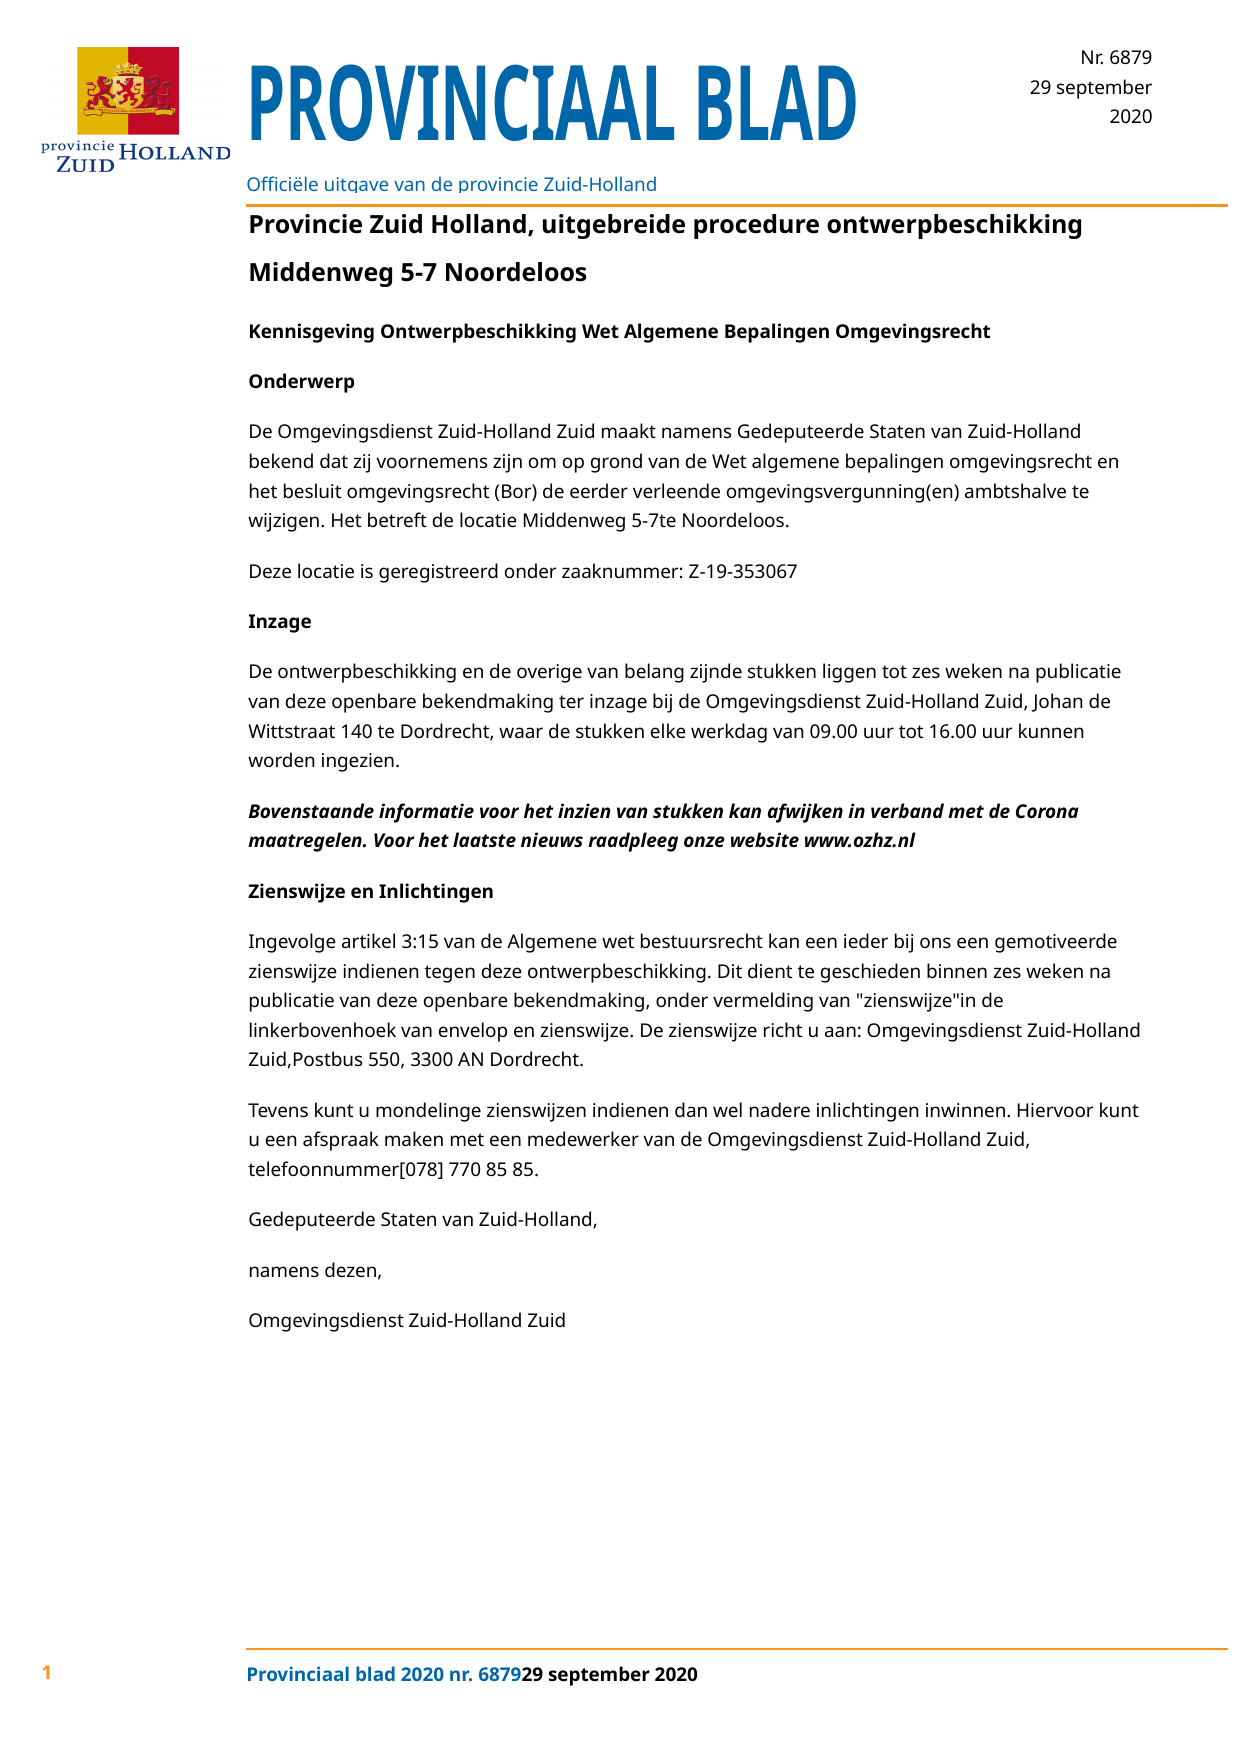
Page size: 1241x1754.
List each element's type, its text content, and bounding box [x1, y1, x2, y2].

picture [41, 47, 231, 172]
text Ingevolge artikel 3:15 van de Algemene wet bestuursrecht kan een ieder bij ons een gemotiveerde zienswijze indienen tegen deze ontwerpbeschikking. Dit dient te geschieden binnen zes weken na publicatie van deze openbare bekendmaking, onder vermelding van "zienswijze"in de linkerbovenhoek van envelop en zienswijze. De zienswijze richt u aan: Omgevingsdienst Zuid-Holland Zuid,Postbus 550, 3300 AN Dordrecht. [248, 928, 1152, 1072]
text Deze locatie is geregistreerd onder zaaknummer: Z-19-353067 [248, 558, 1152, 584]
text Zienswijze en Inlichtingen [248, 878, 1152, 904]
text Kennisgeving Ontwerpbeschikking Wet Algemene Bepalingen Omgevingsrecht [248, 318, 1152, 344]
text Omgevingsdienst Zuid-Holland Zuid [248, 1307, 1152, 1333]
text Provincie Zuid Holland, uitgebreide procedure ontwerpbeschikking Middenweg 5-7 Noordeloos [248, 207, 1152, 288]
text namens dezen, [248, 1257, 1152, 1283]
text De Omgevingsdienst Zuid-Holland Zuid maakt namens Gedeputeerde Staten van Zuid-Holland bekend dat zij voornemens zijn om op grond van de Wet algemene bepalingen omgevingsrecht en het besluit omgevingsrecht (Bor) de eerder verleende omgevingsvergunning(en) ambtshalve te wijzigen. Het betreft de locatie Middenweg 5-7te Noordeloos. [248, 419, 1152, 533]
text De ontwerpbeschikking en de overige van belang zijnde stukken liggen tot zes weken na publicatie van deze openbare bekendmaking ter inzage bij de Omgevingsdienst Zuid-Holland Zuid, Johan de Wittstraat 140 te Dordrecht, waar de stukken elke werkdag van 09.00 uur tot 16.00 uur kunnen worden ingezien. [248, 659, 1152, 773]
text Gedeputeerde Staten van Zuid-Holland, [248, 1207, 1152, 1232]
text Onderwerp [248, 368, 1152, 394]
text Inzage [248, 608, 1152, 634]
text Bovenstaande informatie voor het inzien van stukken kan afwijken in verband met de Corona maatregelen. Voor het laatste nieuws raadpleeg onze website www.ozhz.nl [248, 798, 1152, 853]
text Tevens kunt u mondelinge zienswijzen indienen dan wel nadere inlichtingen inwinnen. Hiervoor kunt u een afspraak maken met een medewerker van de Omgevingsdienst Zuid-Holland Zuid, telefoonnummer[078] 770 85 85. [248, 1097, 1152, 1182]
